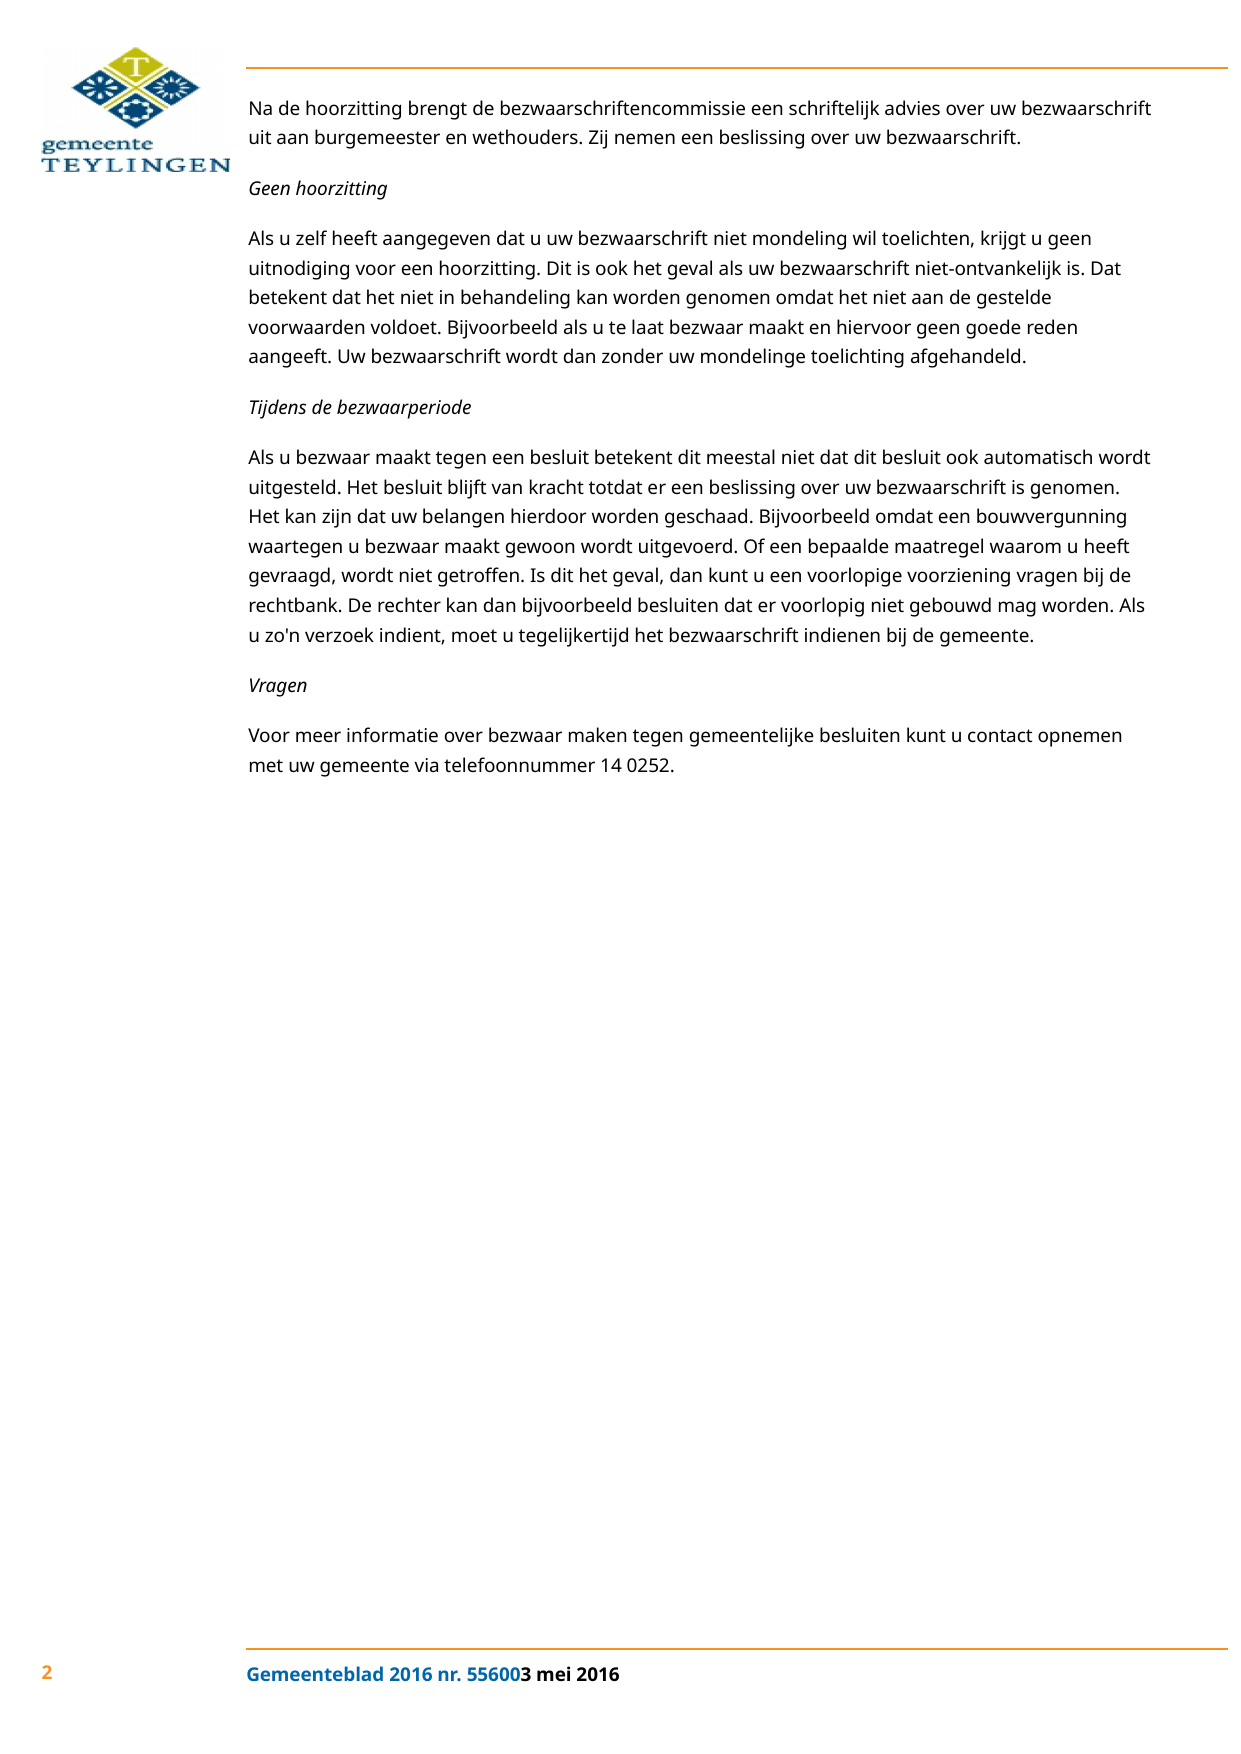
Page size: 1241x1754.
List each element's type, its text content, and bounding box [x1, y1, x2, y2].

text Na de hoorzitting brengt de bezwaarschriftencommissie een schriftelijk advies over uw bezwaarschrift uit aan burgemeester en wethouders. Zij nemen een beslissing over uw bezwaarschrift. [248, 95, 1152, 150]
text Geen hoorzitting [248, 175, 1152, 201]
text Als u zelf heeft aangegeven dat u uw bezwaarschrift niet mondeling wil toelichten, krijgt u geen uitnodiging voor een hoorzitting. Dit is ook het geval als uw bezwaarschrift niet-ontvankelijk is. Dat betekent dat het niet in behandeling kan worden genomen omdat het niet aan de gestelde voorwaarden voldoet. Bijvoorbeeld als u te laat bezwaar maakt en hiervoor geen goede reden aangeeft. Uw bezwaarschrift wordt dan zonder uw mondelinge toelichting afgehandeld. [248, 225, 1152, 369]
picture [41, 47, 231, 172]
text Tijdens de bezwaarperiode [248, 394, 1152, 420]
text Vragen [248, 672, 1152, 698]
text Voor meer informatie over bezwaar maken tegen gemeentelijke besluiten kunt u contact opnemen met uw gemeente via telefoonnummer 14 0252. [248, 723, 1152, 778]
text Als u bezwaar maakt tegen een besluit betekent dit meestal niet dat dit besluit ook automatisch wordt uitgesteld. Het besluit blijft van kracht totdat er een beslissing over uw bezwaarschrift is genomen. Het kan zijn dat uw belangen hierdoor worden geschaad. Bijvoorbeeld omdat een bouwvergunning waartegen u bezwaar maakt gewoon wordt uitgevoerd. Of een bepaalde maatregel waarom u heeft gevraagd, wordt niet getroffen. Is dit het geval, dan kunt u een voorlopige voorziening vragen bij de rechtbank. De rechter kan dan bijvoorbeeld besluiten dat er voorlopig niet gebouwd mag worden. Als u zo'n verzoek indient, moet u tegelijkertijd het bezwaarschrift indienen bij de gemeente. [248, 444, 1152, 648]
